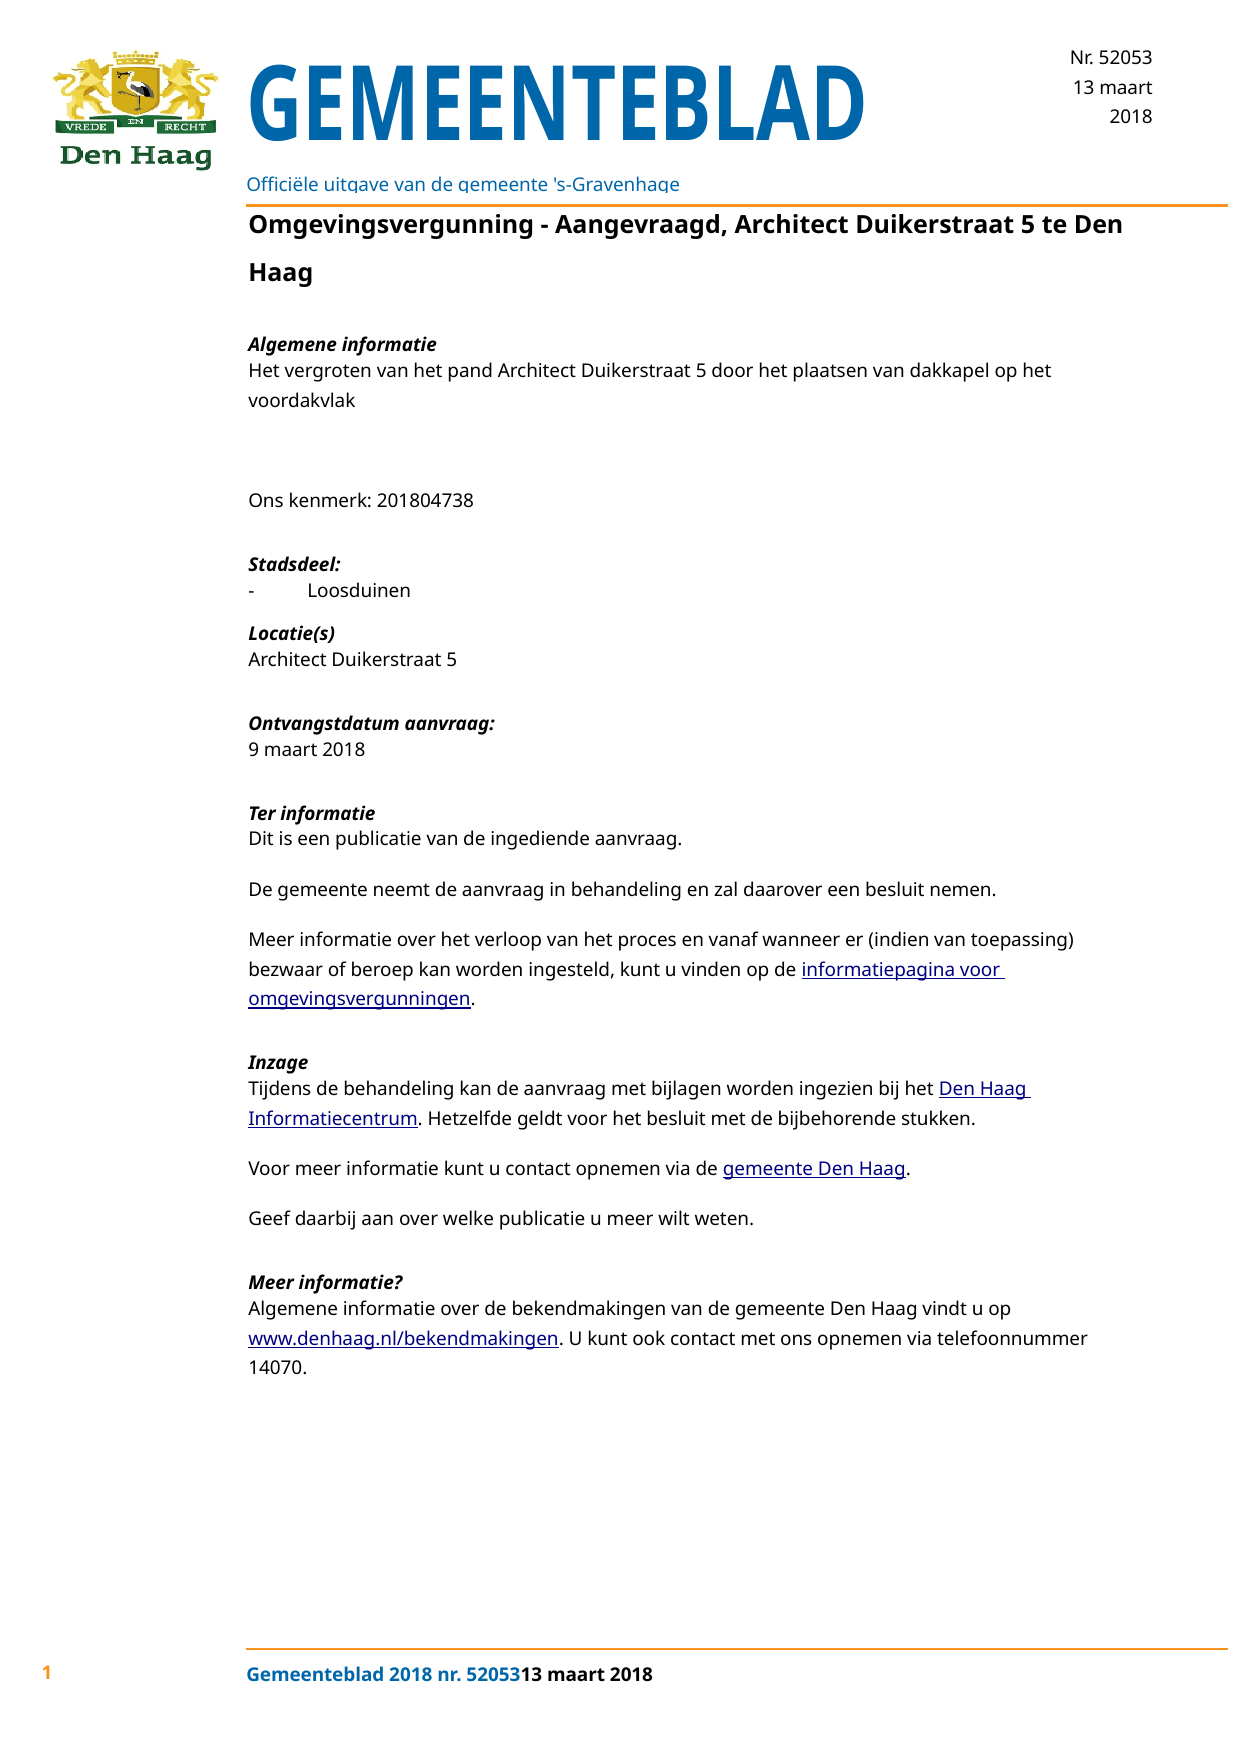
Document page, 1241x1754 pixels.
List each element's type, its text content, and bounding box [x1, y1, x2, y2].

text Ter informatie [248, 800, 1152, 826]
text Geef daarbij aan over welke publicatie u meer wilt weten. [248, 1206, 1152, 1231]
text Ontvangstdatum aanvraag: [248, 710, 1152, 736]
text Meer informatie over het verloop van het proces en vanaf wanneer er (indien van toepassing) bezwaar of beroep kan worden ingesteld, kunt u vinden op de informatiepagina voor omgevingsvergunningen. [248, 926, 1152, 1011]
text Tijdens de behandeling kan de aanvraag met bijlagen worden ingezien bij het Den Haag Informatiecentrum. Hetzelfde geldt voor het besluit met de bijbehorende stukken. [248, 1075, 1152, 1131]
text Meer informatie? [248, 1269, 1152, 1295]
text Algemene informatie [248, 331, 1152, 357]
picture [41, 47, 231, 172]
text Locatie(s) [248, 620, 1152, 646]
text Inzage [248, 1049, 1152, 1075]
text Algemene informatie over de bekendmakingen van de gemeente Den Haag vindt u op www.denhaag.nl/bekendmakingen. U kunt ook contact met ons opnemen via telefoonnummer 14070. [248, 1295, 1152, 1380]
text Ons kenmerk: 201804738 [248, 488, 1152, 513]
text De gemeente neemt de aanvraag in behandeling en zal daarover een besluit nemen. [248, 876, 1152, 902]
text Stadsdeel: [248, 552, 1152, 577]
text 9 maart 2018 [248, 736, 1152, 762]
text Het vergroten van het pand Architect Duikerstraat 5 door het plaatsen van dakkapel op het voordakvlak [248, 357, 1152, 412]
text Dit is een publicatie van de ingediende aanvraag. [248, 826, 1152, 851]
text Omgevingsvergunning - Aangevraagd, Architect Duikerstraat 5 te Den Haag [248, 207, 1152, 288]
text Architect Duikerstraat 5 [248, 646, 1152, 672]
text Voor meer informatie kunt u contact opnemen via de gemeente Den Haag. [248, 1155, 1152, 1181]
list Loosduinen [248, 577, 1152, 603]
